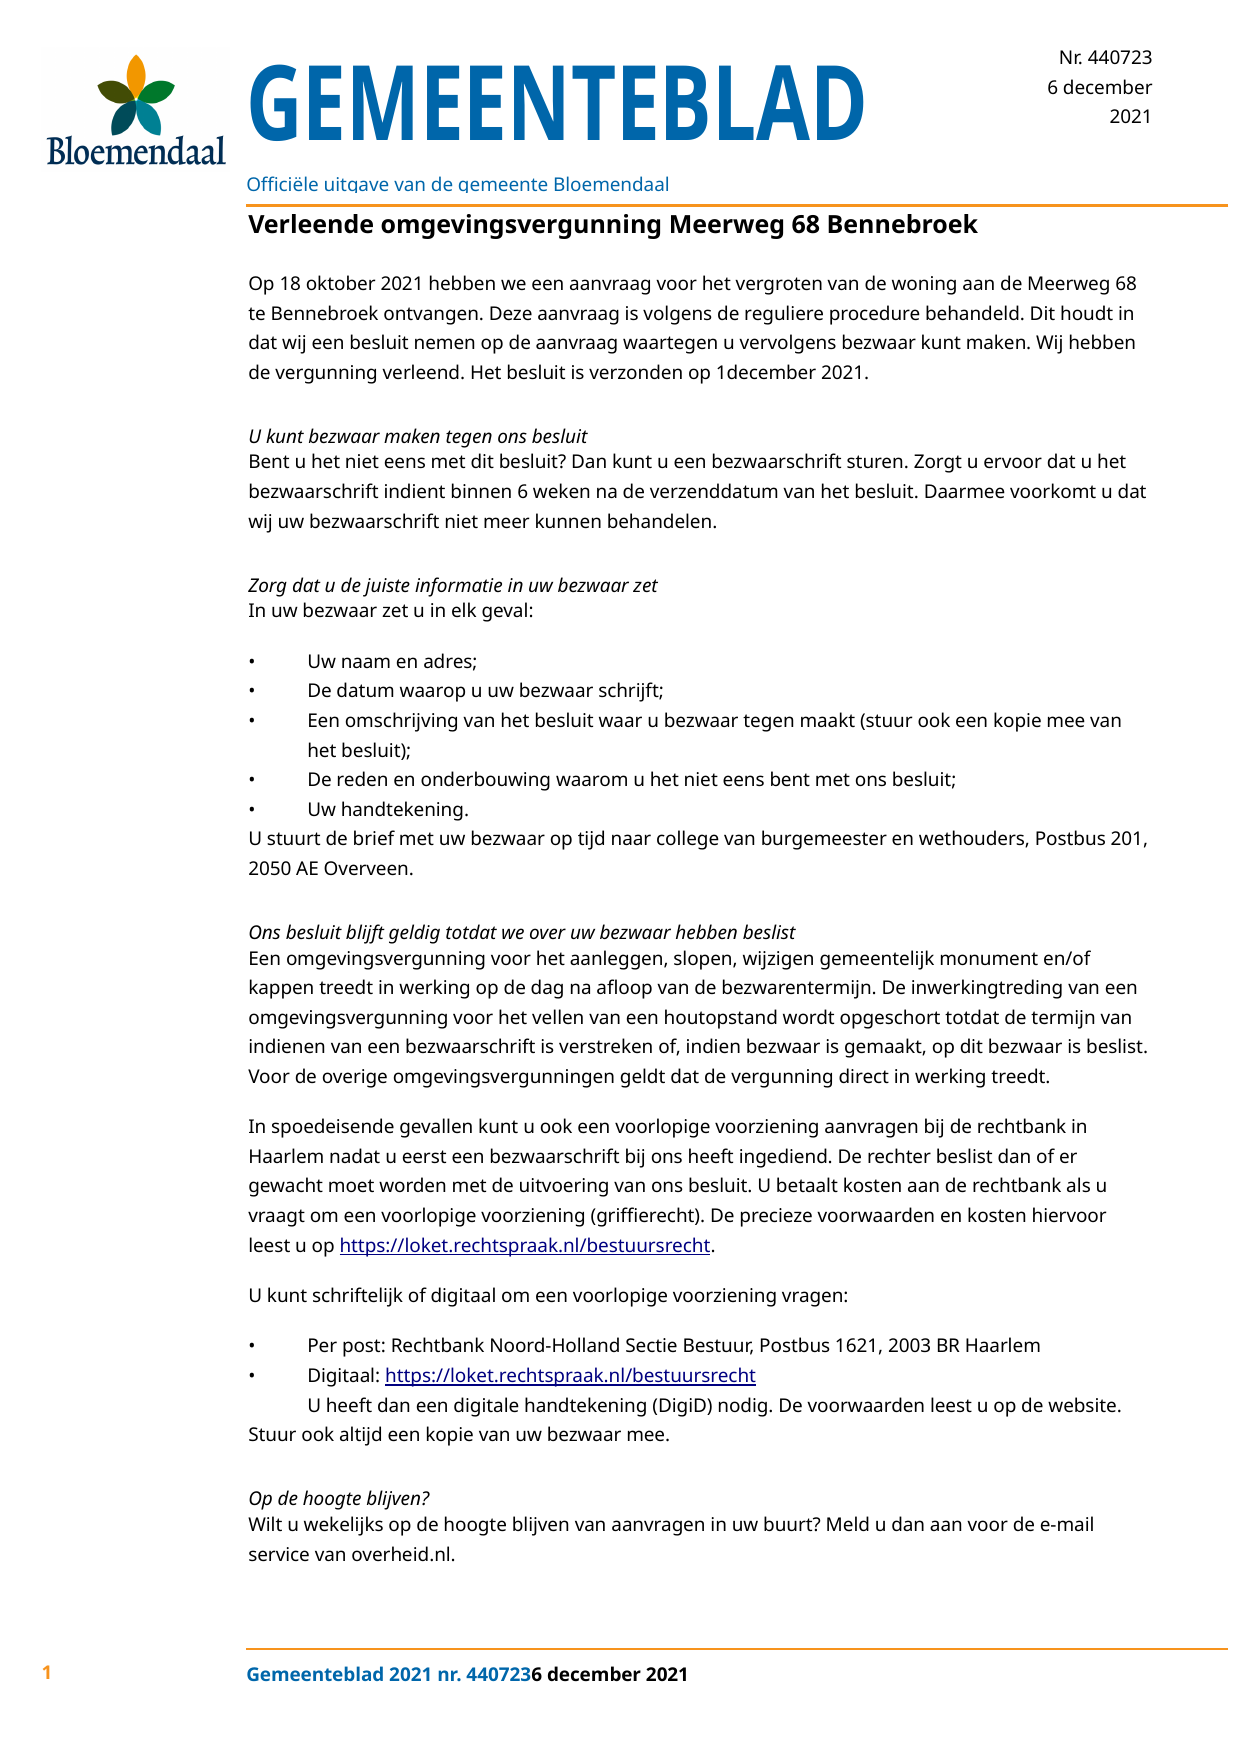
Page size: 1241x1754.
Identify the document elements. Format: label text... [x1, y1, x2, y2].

text Op 18 oktober 2021 hebben we een aanvraag voor het vergroten van de woning aan de Meerweg 68 te Bennebroek ontvangen. Deze aanvraag is volgens de reguliere procedure behandeld. Dit houdt in dat wij een besluit nemen op de aanvraag waartegen u vervolgens bezwaar kunt maken. Wij hebben de vergunning verleend. Het besluit is verzonden op 1december 2021. [248, 270, 1152, 385]
text Bent u het niet eens met dit besluit? Dan kunt u een bezwaarschrift sturen. Zorgt u ervoor dat u het bezwaarschrift indient binnen 6 weken na de verzenddatum van het besluit. Daarmee voorkomt u dat wij uw bezwaarschrift niet meer kunnen behandelen. [248, 449, 1152, 534]
list Per post: Rechtbank Noord-Holland Sectie Bestuur, Postbus 1621, 2003 BR Haarlem [248, 1333, 1152, 1358]
picture [41, 47, 231, 172]
text Wilt u wekelijks op de hoogte blijven van aanvragen in uw buurt? Meld u dan aan voor de e-mail service van overheid.nl. [248, 1511, 1152, 1566]
text U stuurt de brief met uw bezwaar op tijd naar college van burgemeester en wethouders, Postbus 201, 2050 AE Overveen. [248, 826, 1152, 881]
list Een omschrijving van het besluit waar u bezwaar tegen maakt (stuur ook een kopie mee van het besluit); [248, 707, 1152, 762]
text Zorg dat u de juiste informatie in uw bezwaar zet [248, 572, 1152, 598]
list U heeft dan een digitale handtekening (DigiD) nodig. De voorwaarden leest u op de website. [248, 1392, 1152, 1418]
text In uw bezwaar zet u in elk geval: [248, 598, 1152, 623]
text U kunt bezwaar maken tegen ons besluit [248, 423, 1152, 449]
text In spoedeisende gevallen kunt u ook een voorlopige voorziening aanvragen bij de rechtbank in Haarlem nadat u eerst een bezwaarschrift bij ons heeft ingediend. De rechter beslist dan of er gewacht moet worden met de uitvoering van ons besluit. U betaalt kosten aan de rechtbank als u vraagt om een voorlopige voorziening (griffierecht). De precieze voorwaarden en kosten hiervoor leest u op https://loket.rechtspraak.nl/bestuursrecht. [248, 1113, 1152, 1258]
text Stuur ook altijd een kopie van uw bezwaar mee. [248, 1421, 1152, 1447]
text U kunt schriftelijk of digitaal om een voorlopige voorziening vragen: [248, 1282, 1152, 1308]
text Een omgevingsvergunning voor het aanleggen, slopen, wijzigen gemeentelijk monument en/of kappen treedt in werking op de dag na afloop van de bezwarentermijn. De inwerkingtreding van een omgevingsvergunning voor het vellen van een houtopstand wordt opgeschort totdat de termijn van indienen van een bezwaarschrift is verstreken of, indien bezwaar is gemaakt, op dit bezwaar is beslist. Voor de overige omgevingsvergunningen geldt dat de vergunning direct in werking treedt. [248, 945, 1152, 1089]
list Uw handtekening. [248, 796, 1152, 822]
list Uw naam en adres; [248, 648, 1152, 674]
list Digitaal: https://loket.rechtspraak.nl/bestuursrecht [248, 1362, 1152, 1388]
list De reden en onderbouwing waarom u het niet eens bent met ons besluit; [248, 766, 1152, 792]
text Ons besluit blijft geldig totdat we over uw bezwaar hebben beslist [248, 919, 1152, 945]
list De datum waarop u uw bezwaar schrijft; [248, 678, 1152, 703]
text Op de hoogte blijven? [248, 1485, 1152, 1511]
text Verleende omgevingsvergunning Meerweg 68 Bennebroek [248, 207, 1152, 241]
